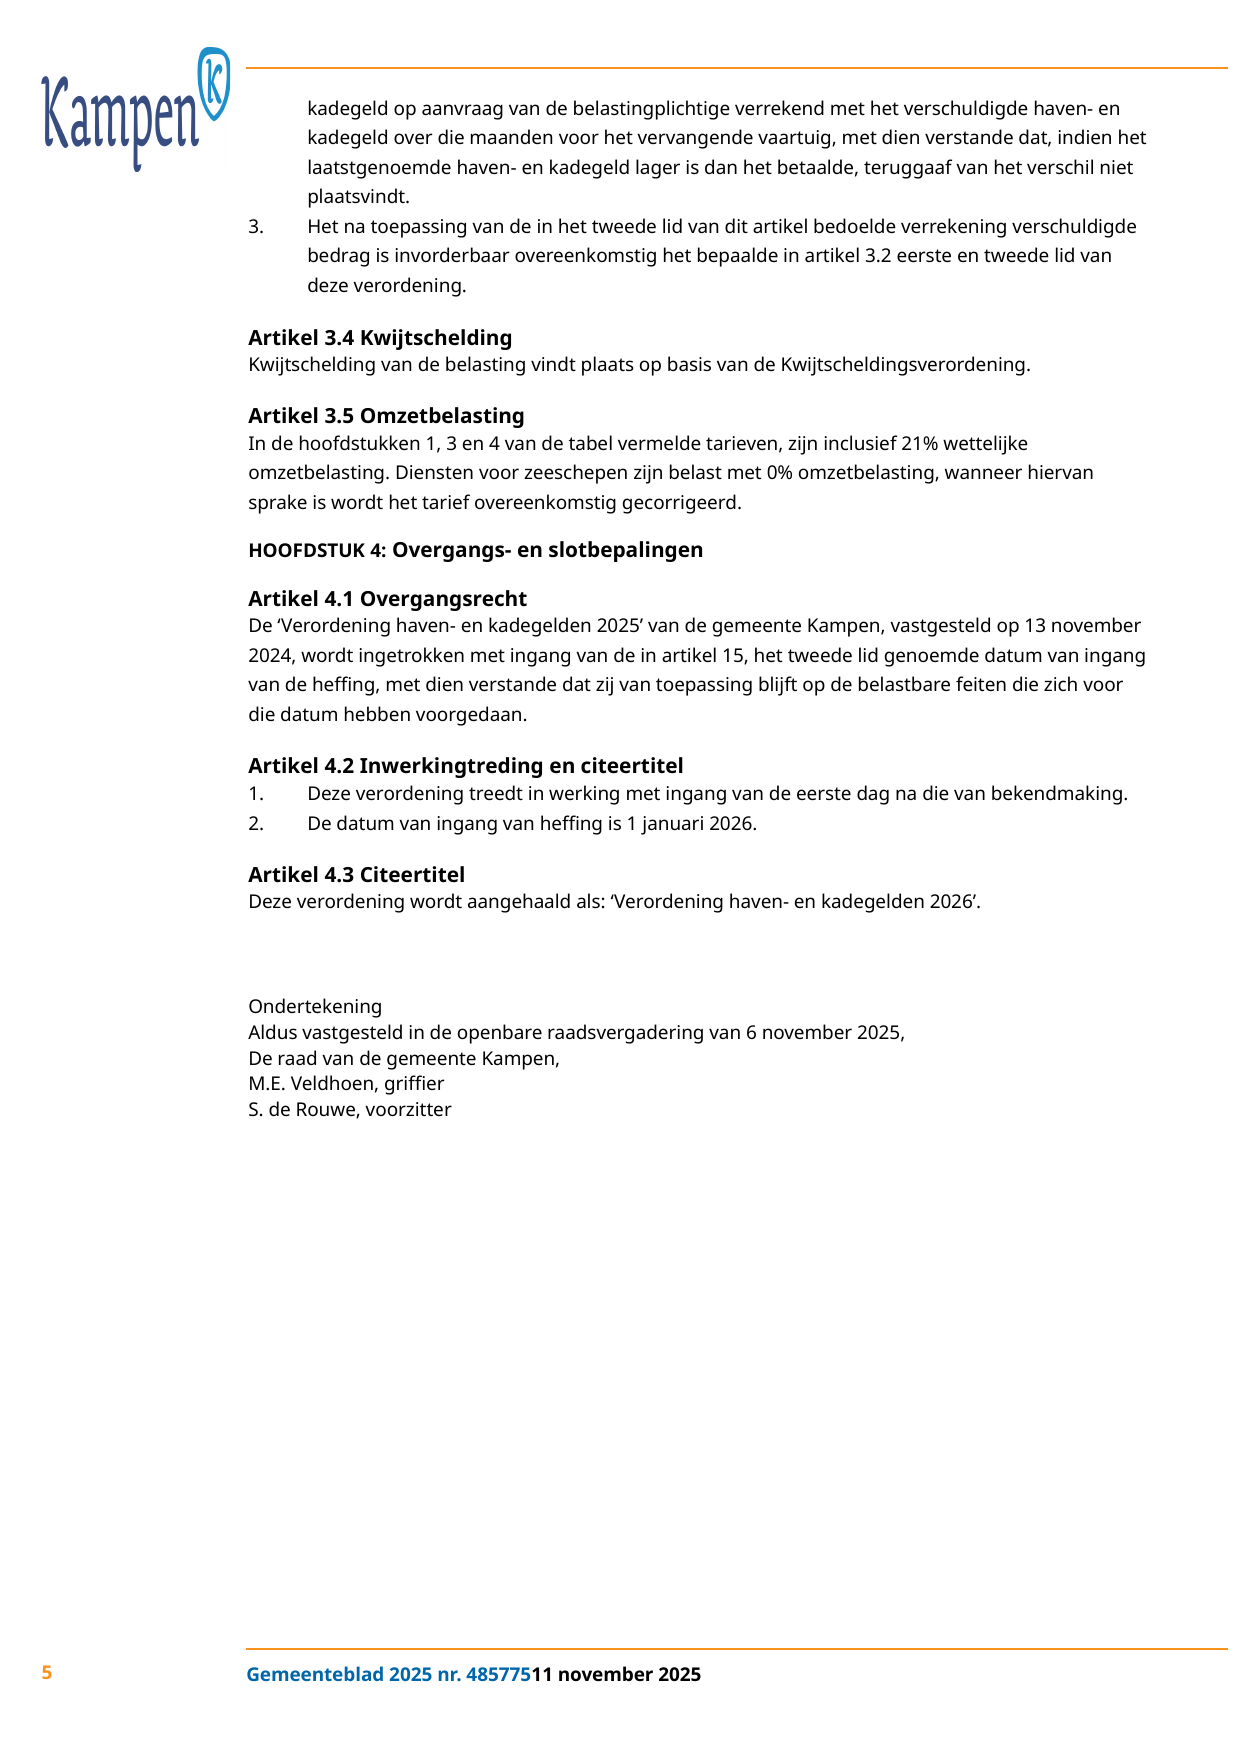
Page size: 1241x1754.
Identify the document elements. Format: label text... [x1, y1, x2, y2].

text Artikel 3.5 Omzetbelasting [248, 402, 1152, 430]
picture [41, 47, 231, 172]
list kadegeld op aanvraag van de belastingplichtige verrekend met het verschuldigde haven- en kadegeld over die maanden voor het vervangende vaartuig, met dien verstande dat, indien het laatstgenoemde haven- en kadegeld lager is dan het betaalde, teruggaaf van het verschil niet plaatsvindt. [248, 95, 1152, 209]
text HOOFDSTUK 4: Overgangs- en slotbepalingen [248, 535, 1152, 563]
text Artikel 4.2 Inwerkingtreding en citeertitel [248, 752, 1152, 780]
text Artikel 4.3 Citeertitel [248, 860, 1152, 888]
text Kwijtschelding van de belasting vindt plaats op basis van de Kwijtscheldingsverordening. [248, 351, 1152, 377]
text In de hoofdstukken 1, 3 en 4 van de tabel vermelde tarieven, zijn inclusief 21% wettelijke omzetbelasting. Diensten voor zeeschepen zijn belast met 0% omzetbelasting, wanneer hiervan sprake is wordt het tarief overeenkomstig gecorrigeerd. [248, 430, 1152, 515]
text Artikel 4.1 Overgangsrecht [248, 584, 1152, 612]
text Aldus vastgesteld in de openbare raadsvergadering van 6 november 2025, [248, 1019, 1152, 1045]
text S. de Rouwe, voorzitter [248, 1096, 1152, 1122]
text Deze verordening wordt aangehaald als: ‘Verordening haven- en kadegelden 2026’. [248, 888, 1152, 914]
text Artikel 3.4 Kwijtschelding [248, 323, 1152, 351]
list Deze verordening treedt in werking met ingang van de eerste dag na die van bekendmaking. [248, 780, 1152, 806]
list De datum van ingang van heffing is 1 januari 2026. [248, 810, 1152, 835]
text M.E. Veldhoen, griffier [248, 1071, 1152, 1096]
text Ondertekening [248, 993, 1152, 1019]
text De raad van de gemeente Kampen, [248, 1045, 1152, 1071]
text De ‘Verordening haven- en kadegelden 2025’ van de gemeente Kampen, vastgesteld op 13 november 2024, wordt ingetrokken met ingang van de in artikel 15, het tweede lid genoemde datum van ingang van de heffing, met dien verstande dat zij van toepassing blijft op de belastbare feiten die zich voor die datum hebben voorgedaan. [248, 612, 1152, 727]
list Het na toepassing van de in het tweede lid van dit artikel bedoelde verrekening verschuldigde bedrag is invorderbaar overeenkomstig het bepaalde in artikel 3.2 eerste en tweede lid van deze verordening. [248, 213, 1152, 298]
